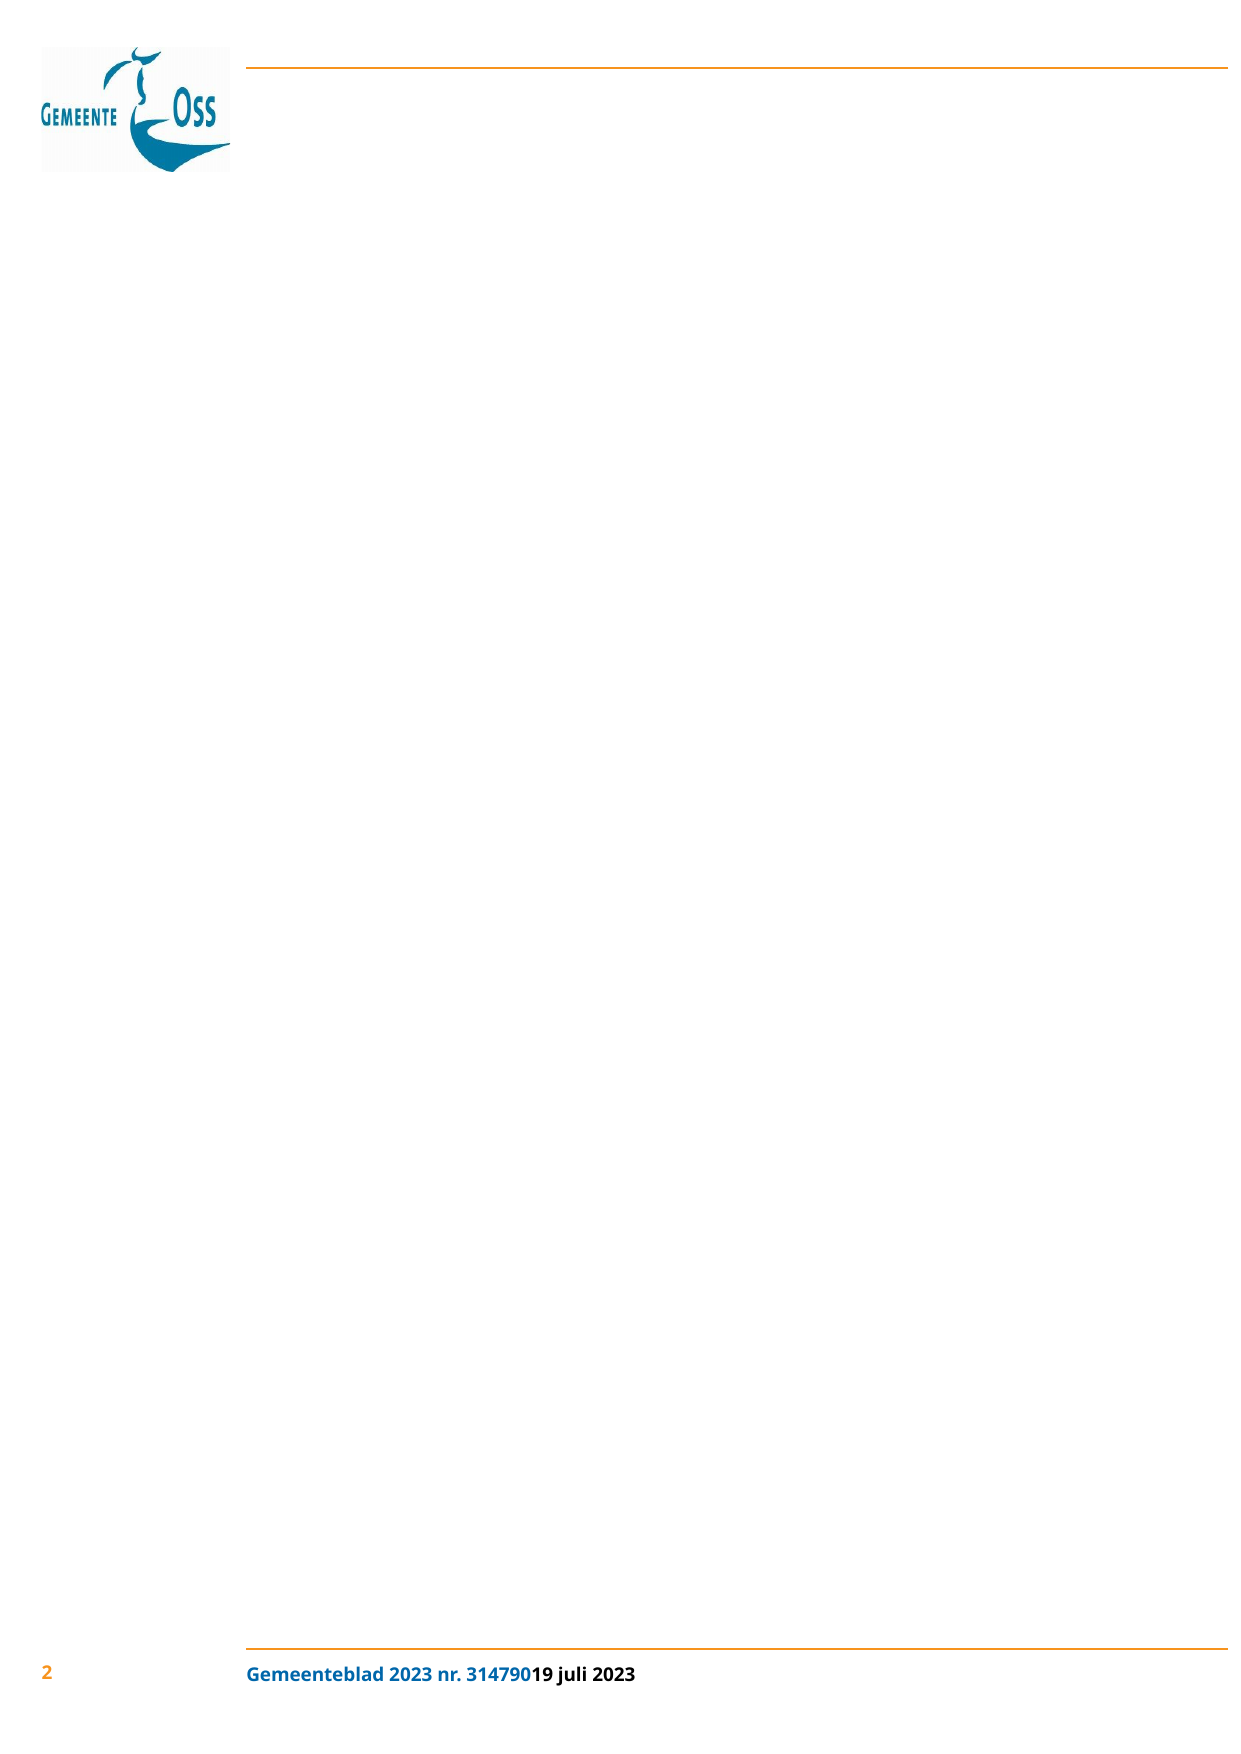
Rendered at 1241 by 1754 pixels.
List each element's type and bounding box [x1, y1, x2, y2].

picture [41, 47, 231, 172]
